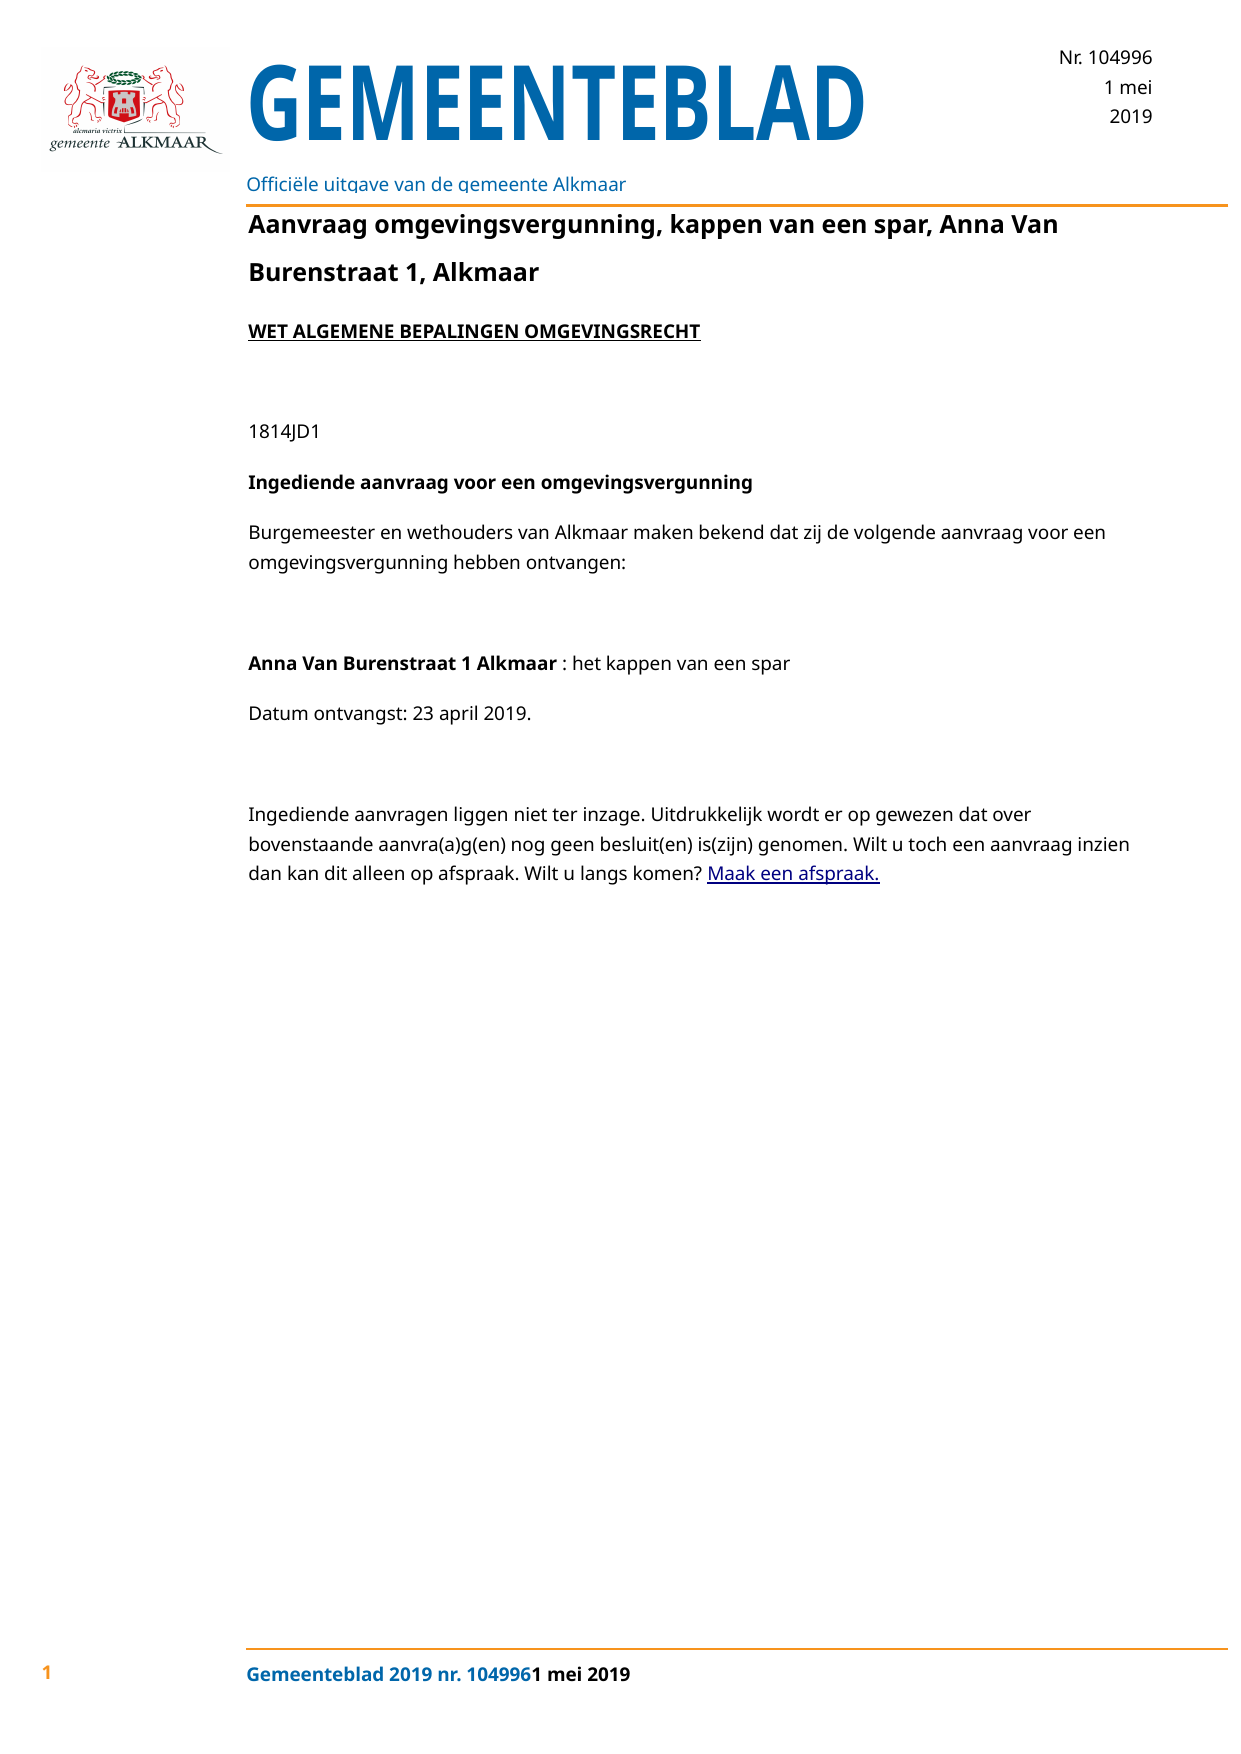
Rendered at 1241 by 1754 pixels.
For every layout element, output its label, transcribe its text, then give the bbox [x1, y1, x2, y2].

text Aanvraag omgevingsvergunning, kappen van een spar, Anna Van Burenstraat 1, Alkmaar [248, 207, 1152, 288]
text Datum ontvangst: 23 april 2019. [248, 700, 1152, 726]
picture [41, 47, 231, 172]
text Ingediende aanvragen liggen niet ter inzage. Uitdrukkelijk wordt er op gewezen dat over bovenstaande aanvra(a)g(en) nog geen besluit(en) is(zijn) genomen. Wilt u toch een aanvraag inzien dan kan dit alleen op afspraak. Wilt u langs komen? Maak een afspraak. [248, 801, 1152, 886]
text Ingediende aanvraag voor een omgevingsvergunning [248, 469, 1152, 495]
text Burgemeester en wethouders van Alkmaar maken bekend dat zij de volgende aanvraag voor een omgevingsvergunning hebben ontvangen: [248, 519, 1152, 575]
text 1814JD1 [248, 419, 1152, 444]
text Anna Van Burenstraat 1 Alkmaar : het kappen van een spar [248, 650, 1152, 676]
text WET ALGEMENE BEPALINGEN OMGEVINGSRECHT [248, 318, 1152, 344]
